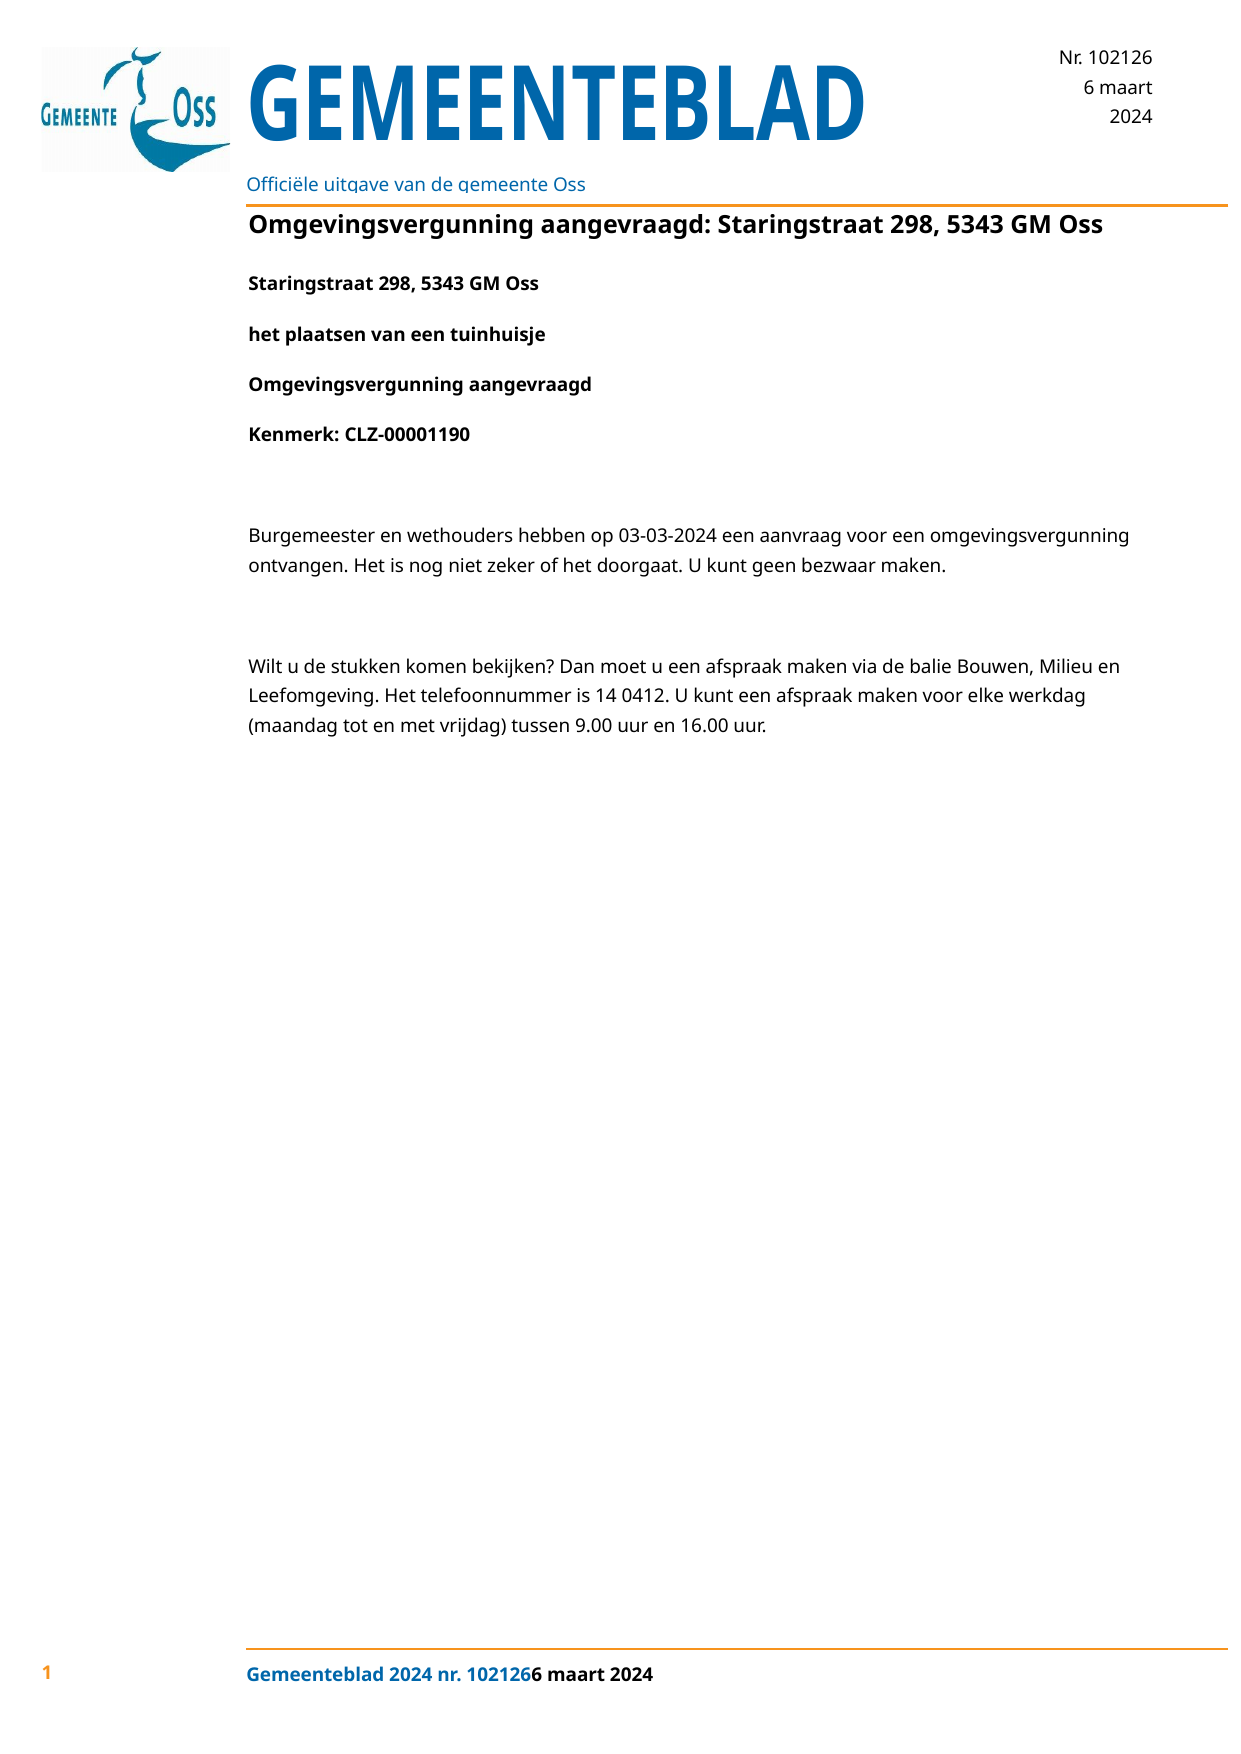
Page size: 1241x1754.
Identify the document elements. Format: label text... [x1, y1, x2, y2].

text Omgevingsvergunning aangevraagd [248, 371, 1152, 397]
text Wilt u de stukken komen bekijken? Dan moet u een afspraak maken via de balie Bouwen, Milieu en Leefomgeving. Het telefoonnummer is 14 0412. U kunt een afspraak maken voor elke werkdag (maandag tot en met vrijdag) tussen 9.00 uur en 16.00 uur. [248, 653, 1152, 738]
text Omgevingsvergunning aangevraagd: Staringstraat 298, 5343 GM Oss [248, 207, 1152, 241]
text Staringstraat 298, 5343 GM Oss [248, 270, 1152, 296]
text Kenmerk: CLZ-00001190 [248, 422, 1152, 447]
picture [41, 47, 231, 172]
text Burgemeester en wethouders hebben op 03-03-2024 een aanvraag voor een omgevingsvergunning ontvangen. Het is nog niet zeker of het doorgaat. U kunt geen bezwaar maken. [248, 522, 1152, 578]
text het plaatsen van een tuinhuisje [248, 321, 1152, 346]
